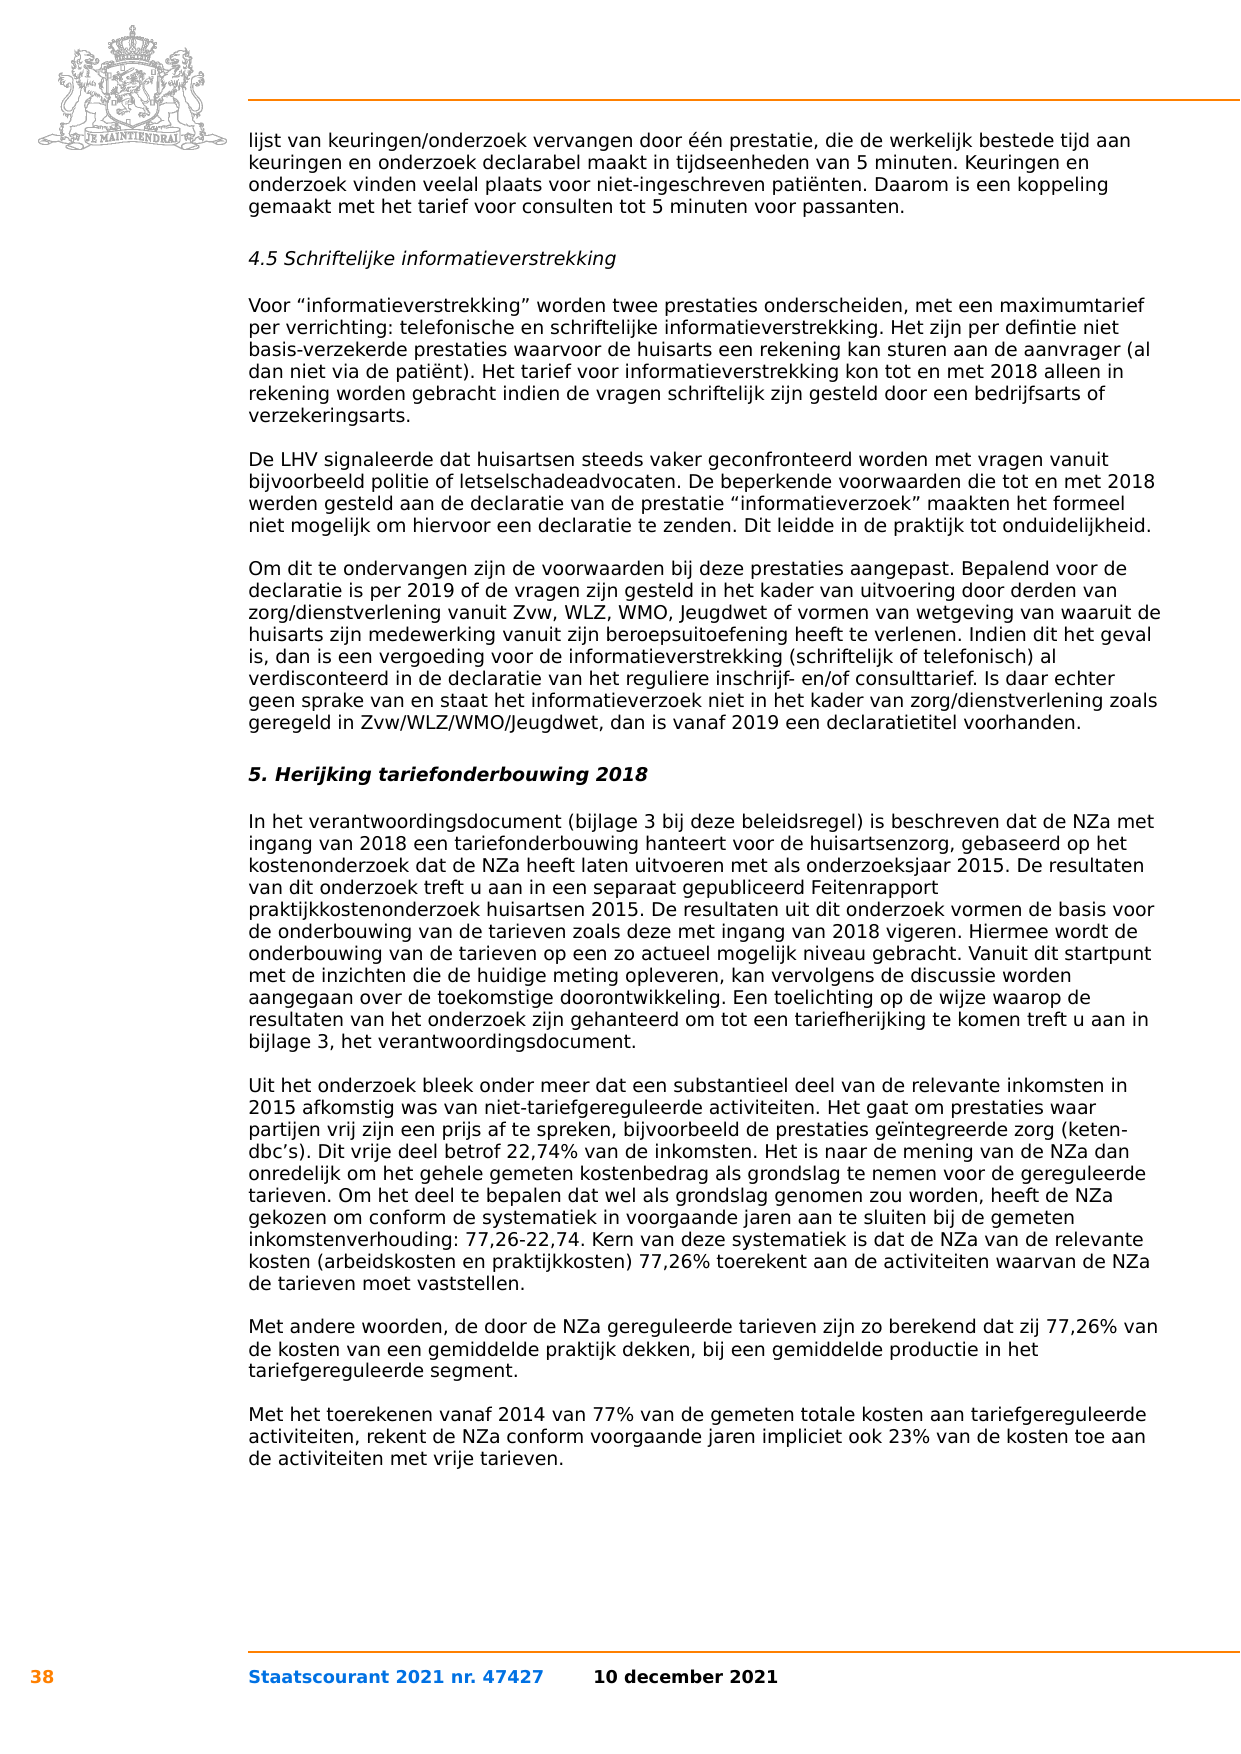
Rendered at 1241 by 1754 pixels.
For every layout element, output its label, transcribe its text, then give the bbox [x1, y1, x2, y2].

subtitle 4.5 Schriftelijke informatieverstrekking [248, 248, 1163, 270]
text Voor “informatieverstrekking” worden twee prestaties onderscheiden, met een maximumtarief per verrichting: telefonische en schriftelijke informatieverstrekking. Het zijn per defintie niet basis-verzekerde prestaties waarvoor de huisarts een rekening kan sturen aan de aanvrager (al dan niet via de patiënt). Het tarief voor informatieverstrekking kon tot en met 2018 alleen in rekening worden gebracht indien de vragen schriftelijk zijn gesteld door een bedrijfsarts of verzekeringsarts. [248, 295, 1163, 427]
picture [38, 25, 227, 150]
text De LHV signaleerde dat huisartsen steeds vaker geconfronteerd worden met vragen vanuit bijvoorbeeld politie of letselschadeadvocaten. De beperkende voorwaarden die tot en met 2018 werden gesteld aan de declaratie van de prestatie “informatieverzoek” maakten het formeel niet mogelijk om hiervoor een declaratie te zenden. Dit leidde in de praktijk tot onduidelijkheid. [248, 448, 1163, 536]
text Met het toerekenen vanaf 2014 van 77% van de gemeten totale kosten aan tariefgereguleerde activiteiten, rekent de NZa conform voorgaande jaren impliciet ook 23% van de kosten toe aan de activiteiten met vrije tarieven. [248, 1404, 1163, 1470]
text Uit het onderzoek bleek onder meer dat een substantieel deel van de relevante inkomsten in 2015 afkomstig was van niet-tariefgereguleerde activiteiten. Het gaat om prestaties waar partijen vrij zijn een prijs af te spreken, bijvoorbeeld de prestaties geïntegreerde zorg (keten-dbc’s). Dit vrije deel betrof 22,74% van de inkomsten. Het is naar de mening van de NZa dan onredelijk om het gehele gemeten kostenbedrag als grondslag te nemen voor de gereguleerde tarieven. Om het deel te bepalen dat wel als grondslag genomen zou worden, heeft de NZa gekozen om conform de systematiek in voorgaande jaren aan te sluiten bij de gemeten inkomstenverhouding: 77,26-22,74. Kern van deze systematiek is dat de NZa van de relevante kosten (arbeidskosten en praktijkkosten) 77,26% toerekent aan de activiteiten waarvan de NZa de tarieven moet vaststellen. [248, 1075, 1163, 1294]
text Met andere woorden, de door de NZa gereguleerde tarieven zijn zo berekend dat zij 77,26% van de kosten van een gemiddelde praktijk dekken, bij een gemiddelde productie in het tariefgereguleerde segment. [248, 1316, 1163, 1382]
text Om dit te ondervangen zijn de voorwaarden bij deze prestaties aangepast. Bepalend voor de declaratie is per 2019 of de vragen zijn gesteld in het kader van uitvoering door derden van zorg/dienstverlening vanuit Zvw, WLZ, WMO, Jeugdwet of vormen van wetgeving van waaruit de huisarts zijn medewerking vanuit zijn beroepsuitoefening heeft te verlenen. Indien dit het geval is, dan is een vergoeding voor de informatieverstrekking (schriftelijk of telefonisch) al verdisconteerd in de declaratie van het reguliere inschrijf- en/of consulttarief. Is daar echter geen sprake van en staat het informatieverzoek niet in het kader van zorg/dienstverlening zoals geregeld in Zvw/WLZ/WMO/Jeugdwet, dan is vanaf 2019 een declaratietitel voorhanden. [248, 558, 1163, 734]
text In het verantwoordingsdocument (bijlage 3 bij deze beleidsregel) is beschreven dat de NZa met ingang van 2018 een tariefonderbouwing hanteert voor de huisartsenzorg, gebaseerd op het kostenonderzoek dat de NZa heeft laten uitvoeren met als onderzoeksjaar 2015. De resultaten van dit onderzoek treft u aan in een separaat gepubliceerd Feitenrapport praktijkkostenonderzoek huisartsen 2015. De resultaten uit dit onderzoek vormen de basis voor de onderbouwing van de tarieven zoals deze met ingang van 2018 vigeren. Hiermee wordt de onderbouwing van de tarieven op een zo actueel mogelijk niveau gebracht. Vanuit dit startpunt met de inzichten die de huidige meting opleveren, kan vervolgens de discussie worden aangegaan over de toekomstige doorontwikkeling. Een toelichting op de wijze waarop de resultaten van het onderzoek zijn gehanteerd om tot een tariefherijking te komen treft u aan in bijlage 3, het verantwoordingsdocument. [248, 811, 1163, 1053]
text lijst van keuringen/onderzoek vervangen door één prestatie, die de werkelijk bestede tijd aan keuringen en onderzoek declarabel maakt in tijdseenheden van 5 minuten. Keuringen en onderzoek vinden veelal plaats voor niet-ingeschreven patiënten. Daarom is een koppeling gemaakt met het tarief voor consulten tot 5 minuten voor passanten. [248, 130, 1163, 218]
subtitle 5. Herijking tariefonderbouwing 2018 [248, 764, 1163, 786]
